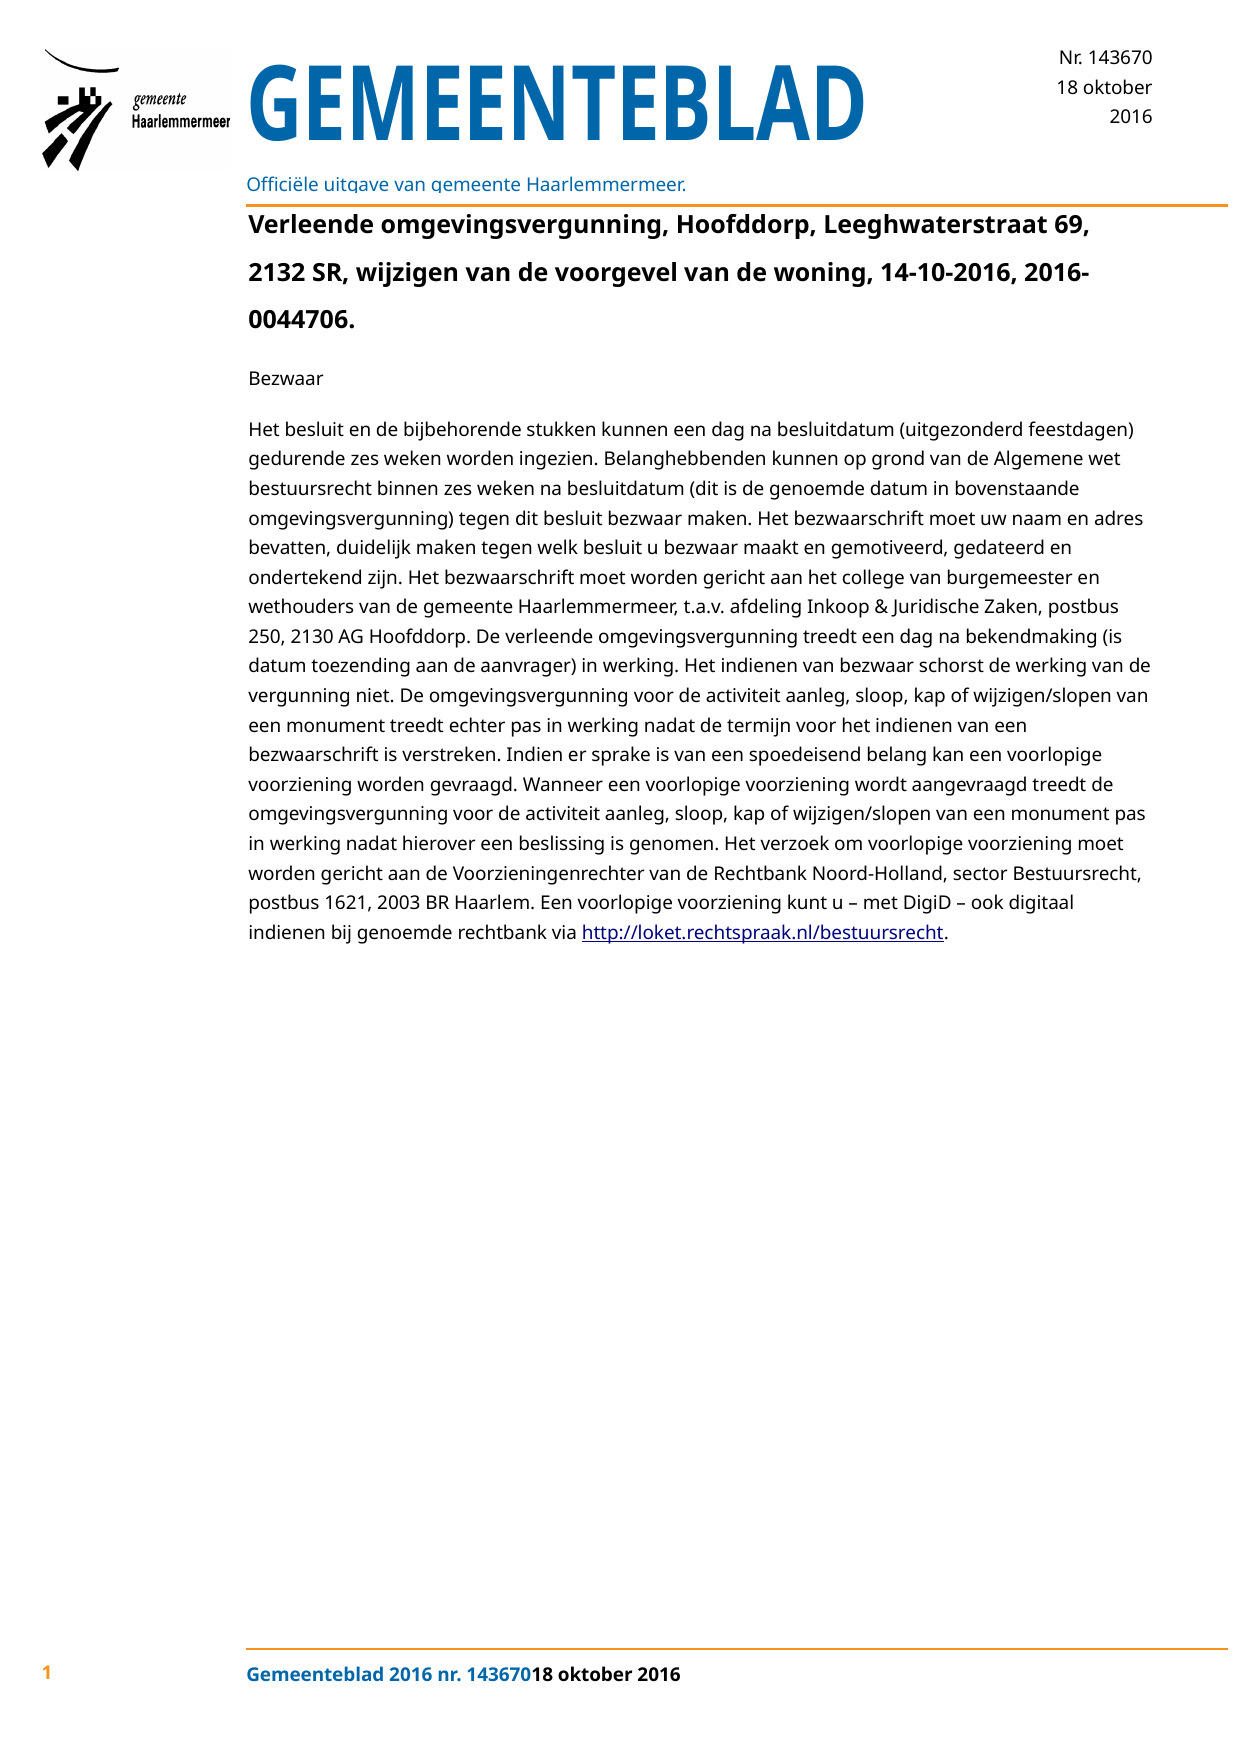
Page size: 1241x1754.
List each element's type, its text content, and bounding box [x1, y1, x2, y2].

text Bezwaar [248, 366, 1152, 391]
picture [41, 47, 231, 172]
text Verleende omgevingsvergunning, Hoofddorp, Leeghwaterstraat 69, 2132 SR, wijzigen van de voorgevel van de woning, 14-10-2016, 2016-0044706. [248, 207, 1152, 336]
text Het besluit en de bijbehorende stukken kunnen een dag na besluitdatum (uitgezonderd feestdagen) gedurende zes weken worden ingezien. Belanghebbenden kunnen op grond van de Algemene wet bestuursrecht binnen zes weken na besluitdatum (dit is de genoemde datum in bovenstaande omgevingsvergunning) tegen dit besluit bezwaar maken. Het bezwaarschrift moet uw naam en adres bevatten, duidelijk maken tegen welk besluit u bezwaar maakt en gemotiveerd, gedateerd en ondertekend zijn. Het bezwaarschrift moet worden gericht aan het college van burgemeester en wethouders van de gemeente Haarlemmermeer, t.a.v. afdeling Inkoop & Juridische Zaken, postbus 250, 2130 AG Hoofddorp. De verleende omgevingsvergunning treedt een dag na bekendmaking (is datum toezending aan de aanvrager) in werking. Het indienen van bezwaar schorst de werking van de vergunning niet. De omgevingsvergunning voor de activiteit aanleg, sloop, kap of wijzigen/slopen van een monument treedt echter pas in werking nadat de termijn voor het indienen van een bezwaarschrift is verstreken. Indien er sprake is van een spoedeisend belang kan een voorlopige voorziening worden gevraagd. Wanneer een voorlopige voorziening wordt aangevraagd treedt de omgevingsvergunning voor de activiteit aanleg, sloop, kap of wijzigen/slopen van een monument pas in werking nadat hierover een beslissing is genomen. Het verzoek om voorlopige voorziening moet worden gericht aan de Voorzieningenrechter van de Rechtbank Noord-Holland, sector Bestuursrecht, postbus 1621, 2003 BR Haarlem. Een voorlopige voorziening kunt u – met DigiD – ook digitaal indienen bij genoemde rechtbank via http://loket.rechtspraak.nl/bestuursrecht. [248, 416, 1152, 944]
